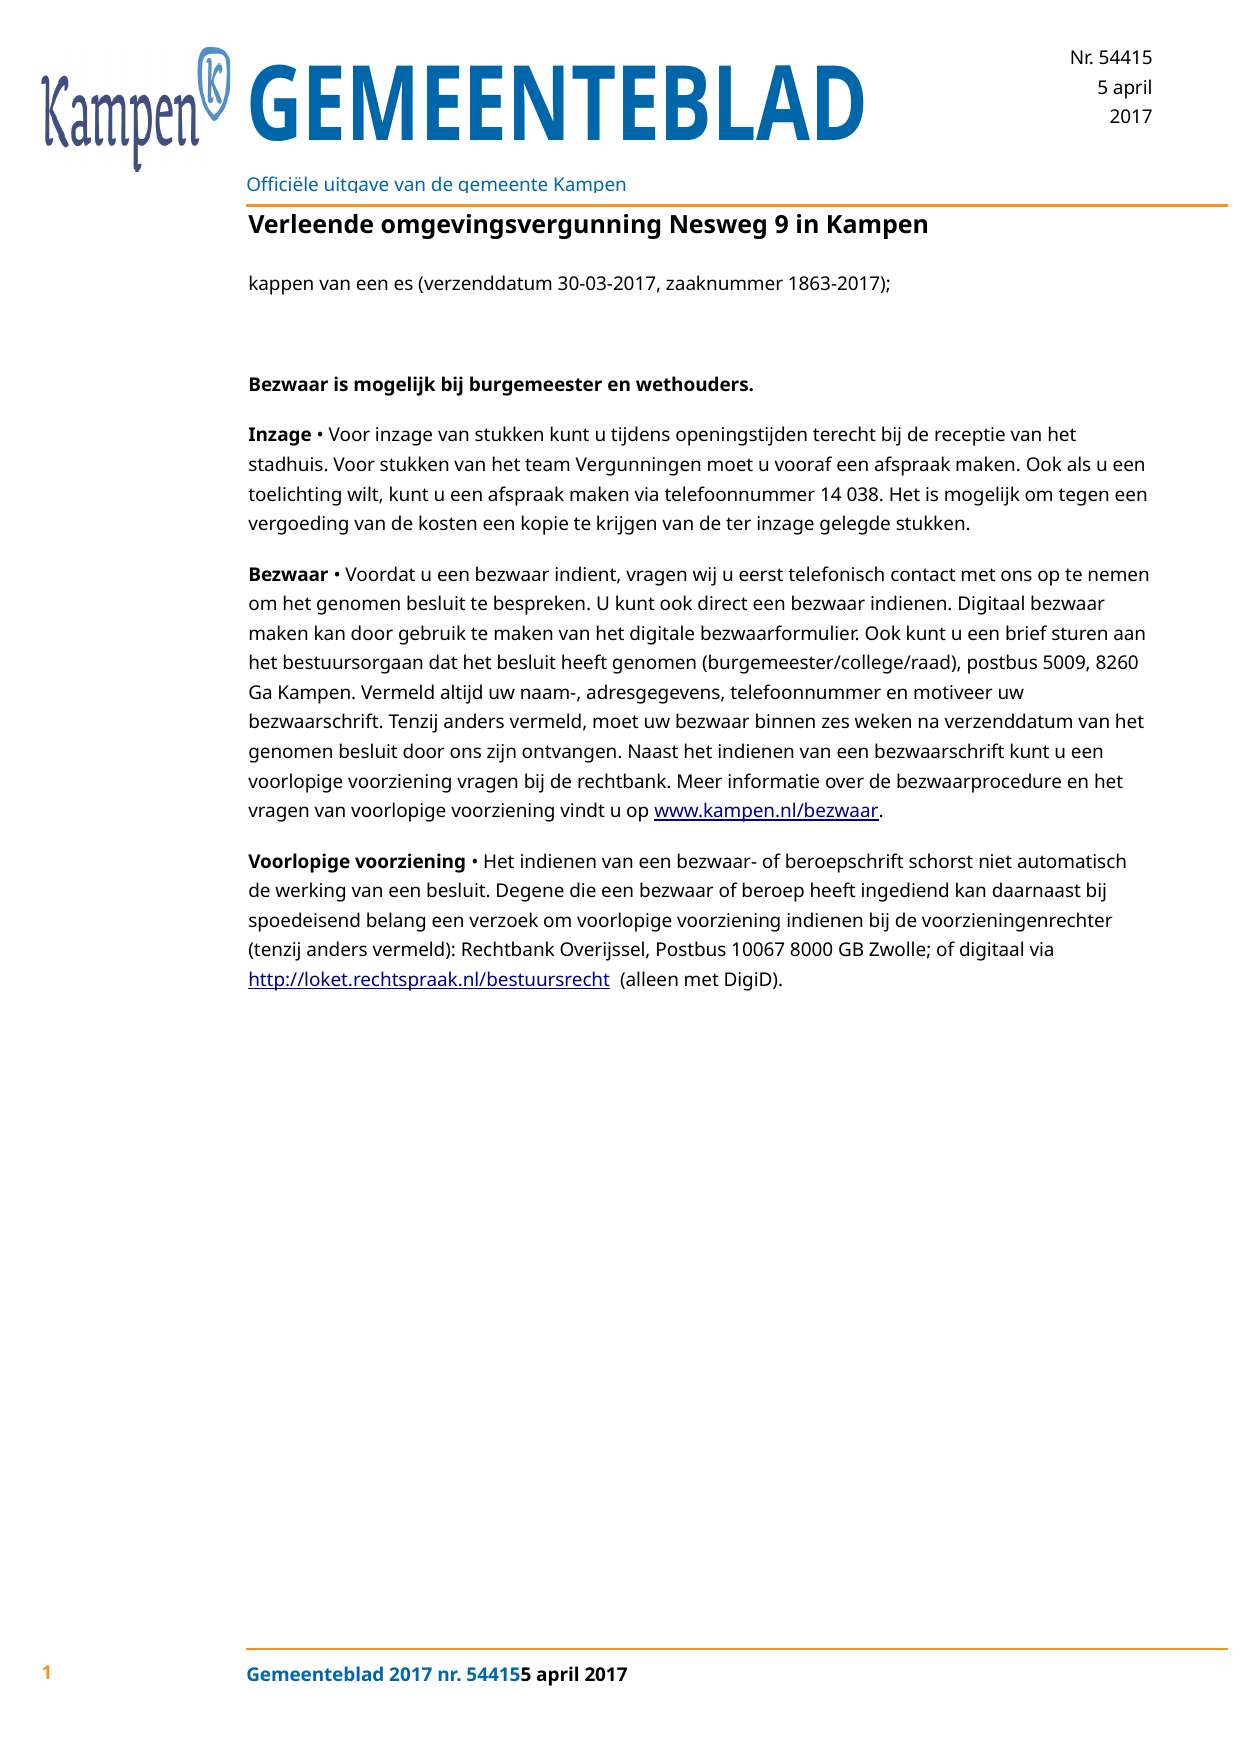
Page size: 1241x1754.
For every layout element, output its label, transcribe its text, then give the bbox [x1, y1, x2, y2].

text Voorlopige voorziening • Het indienen van een bezwaar- of beroepschrift schorst niet automatisch de werking van een besluit. Degene die een bezwaar of beroep heeft ingediend kan daarnaast bij spoedeisend belang een verzoek om voorlopige voorziening indienen bij de voorzieningenrechter (tenzij anders vermeld): Rechtbank Overijssel, Postbus 10067 8000 GB Zwolle; of digitaal via http://loket.rechtspraak.nl/bestuursrecht (alleen met DigiD). [248, 848, 1152, 992]
text kappen van een es (verzenddatum 30-03-2017, zaaknummer 1863-2017); [248, 270, 1152, 296]
text Inzage • Voor inzage van stukken kunt u tijdens openingstijden terecht bij de receptie van het stadhuis. Voor stukken van het team Vergunningen moet u vooraf een afspraak maken. Ook als u een toelichting wilt, kunt u een afspraak maken via telefoonnummer 14 038. Het is mogelijk om tegen een vergoeding van de kosten een kopie te krijgen van de ter inzage gelegde stukken. [248, 422, 1152, 536]
picture [41, 47, 231, 172]
text Bezwaar is mogelijk bij burgemeester en wethouders. [248, 371, 1152, 397]
text Bezwaar • Voordat u een bezwaar indient, vragen wij u eerst telefonisch contact met ons op te nemen om het genomen besluit te bespreken. U kunt ook direct een bezwaar indienen. Digitaal bezwaar maken kan door gebruik te maken van het digitale bezwaarformulier. Ook kunt u een brief sturen aan het bestuursorgaan dat het besluit heeft genomen (burgemeester/college/raad), postbus 5009, 8260 Ga Kampen. Vermeld altijd uw naam-, adresgegevens, telefoonnummer en motiveer uw bezwaarschrift. Tenzij anders vermeld, moet uw bezwaar binnen zes weken na verzenddatum van het genomen besluit door ons zijn ontvangen. Naast het indienen van een bezwaarschrift kunt u een voorlopige voorziening vragen bij de rechtbank. Meer informatie over de bezwaarprocedure en het vragen van voorlopige voorziening vindt u op www.kampen.nl/bezwaar. [248, 561, 1152, 823]
text Verleende omgevingsvergunning Nesweg 9 in Kampen [248, 207, 1152, 241]
